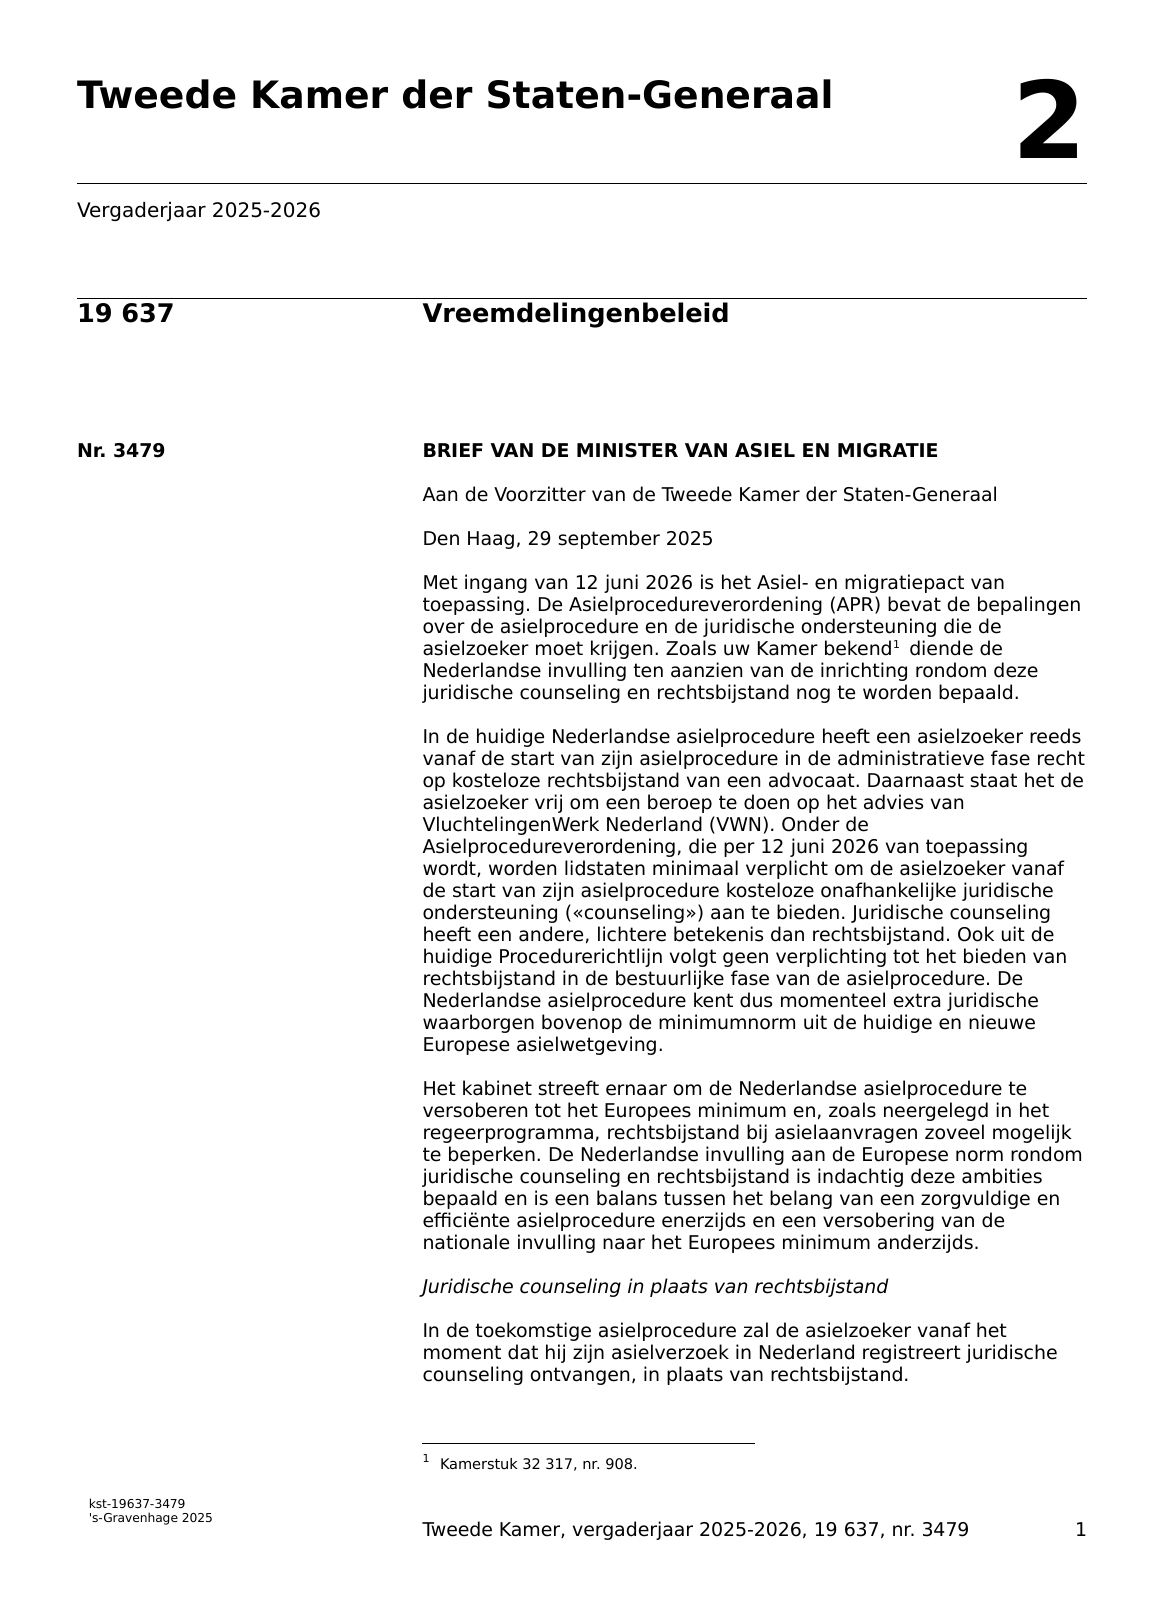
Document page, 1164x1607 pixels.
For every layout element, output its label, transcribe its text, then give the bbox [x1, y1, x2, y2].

text kst-19637-3479 [88, 1497, 323, 1511]
subtitle Juridische counseling in plaats van rechtsbijstand [422, 1276, 1087, 1298]
text 's-Gravenhage 2025 [88, 1511, 323, 1525]
text In de toekomstige asielprocedure zal de asielzoeker vanaf het moment dat hij zijn asielverzoek in Nederland registreert juridische counseling ontvangen, in plaats van rechtsbijstand. [422, 1320, 1087, 1386]
text Kamerstuk 32 317, nr. 908. [422, 1452, 1087, 1474]
table_header Tweede Kamer der Staten-Generaal [77, 59, 886, 183]
text Aan de Voorzitter van de Tweede Kamer der Staten-Generaal [422, 484, 1087, 506]
text Den Haag, 29 september 2025 [422, 528, 1087, 550]
subtitle Nr. 3479 BRIEF VAN DE MINISTER VAN ASIEL EN MIGRATIE [77, 440, 1087, 462]
table_cell Vergaderjaar 2025-2026 [77, 184, 1087, 298]
subtitle 19 637 Vreemdelingenbeleid [77, 299, 1087, 329]
text In de huidige Nederlandse asielprocedure heeft een asielzoeker reeds vanaf de start van zijn asielprocedure in de administratieve fase recht op kosteloze rechtsbijstand van een advocaat. Daarnaast staat het de asielzoeker vrij om een beroep te doen op het advies van VluchtelingenWerk Nederland (VWN). Onder de Asielprocedureverordening, die per 12 juni 2026 van toepassing wordt, worden lidstaten minimaal verplicht om de asielzoeker vanaf de start van zijn asielprocedure kosteloze onafhankelijke juridische ondersteuning («counseling») aan te bieden. Juridische counseling heeft een andere, lichtere betekenis dan rechtsbijstand. Ook uit de huidige Procedurerichtlijn volgt geen verplichting tot het bieden van rechtsbijstand in de bestuurlijke fase van de asielprocedure. De Nederlandse asielprocedure kent dus momenteel extra juridische waarborgen bovenop de minimumnorm uit de huidige en nieuwe Europese asielwetgeving. [422, 726, 1087, 1056]
text Het kabinet streeft ernaar om de Nederlandse asielprocedure te versoberen tot het Europees minimum en, zoals neergelegd in het regeerprogramma, rechtsbijstand bij asielaanvragen zoveel mogelijk te beperken. De Nederlandse invulling aan de Europese norm rondom juridische counseling en rechtsbijstand is indachtig deze ambities bepaald en is een balans tussen het belang van een zorgvuldige en efficiënte asielprocedure enerzijds en een versobering van de nationale invulling naar het Europees minimum anderzijds. [422, 1078, 1087, 1254]
text Met ingang van 12 juni 2026 is het Asiel- en migratiepact van toepassing. De Asielprocedureverordening (APR) bevat de bepalingen over de asielprocedure en de juridische ondersteuning die de asielzoeker moet krijgen. Zoals uw Kamer bekend diende de Nederlandse invulling ten aanzien van de inrichting rondom deze juridische counseling en rechtsbijstand nog te worden bepaald. [422, 572, 1087, 704]
table_header 2 [886, 59, 1087, 183]
